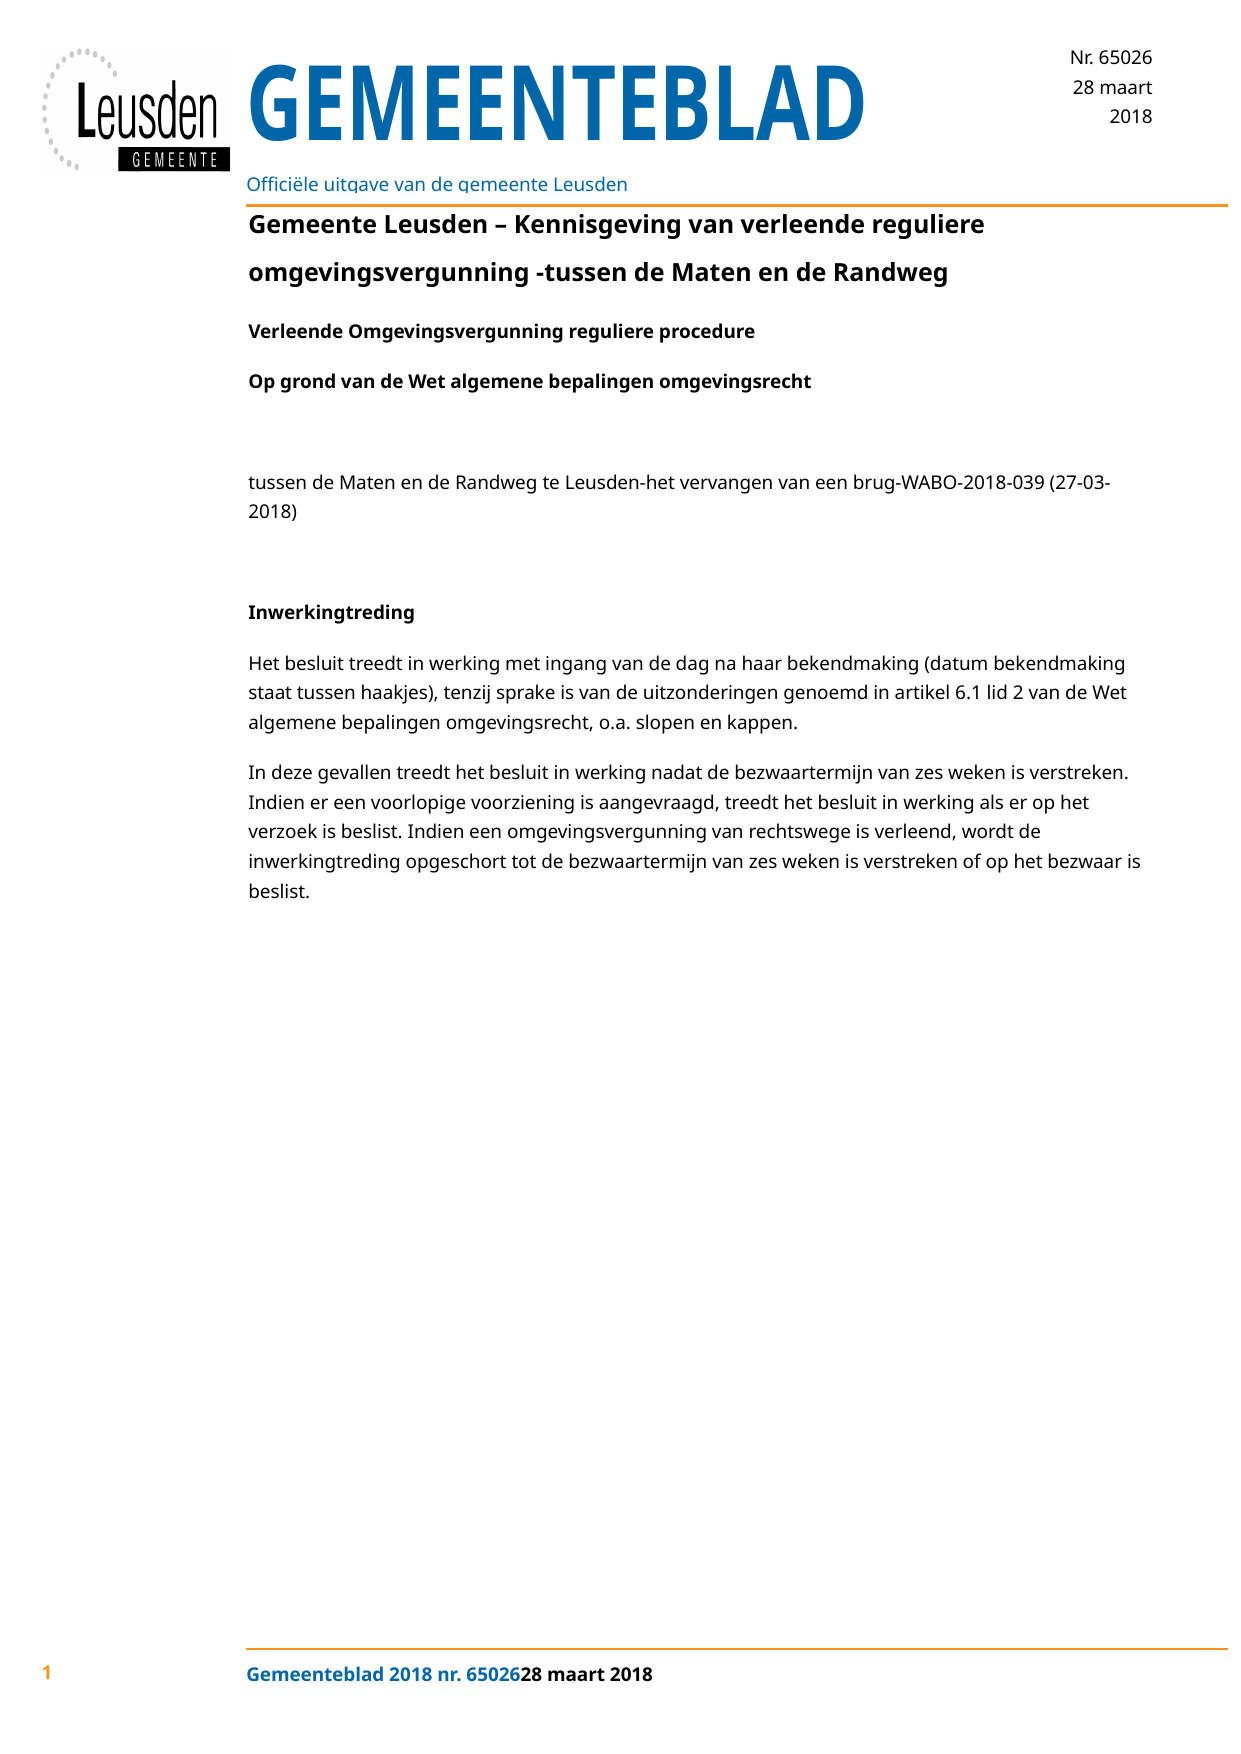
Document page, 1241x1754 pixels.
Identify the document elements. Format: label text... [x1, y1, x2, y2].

text In deze gevallen treedt het besluit in werking nadat de bezwaartermijn van zes weken is verstreken. Indien er een voorlopige voorziening is aangevraagd, treedt het besluit in werking als er op het verzoek is beslist. Indien een omgevingsvergunning van rechtswege is verleend, wordt de inwerkingtreding opgeschort tot de bezwaartermijn van zes weken is verstreken of op het bezwaar is beslist. [248, 759, 1152, 904]
picture [41, 47, 231, 172]
text Verleende Omgevingsvergunning reguliere procedure [248, 318, 1152, 344]
text Het besluit treedt in werking met ingang van de dag na haar bekendmaking (datum bekendmaking staat tussen haakjes), tenzij sprake is van de uitzonderingen genoemd in artikel 6.1 lid 2 van de Wet algemene bepalingen omgevingsrecht, o.a. slopen en kappen. [248, 650, 1152, 735]
text Op grond van de Wet algemene bepalingen omgevingsrecht [248, 368, 1152, 394]
text tussen de Maten en de Randweg te Leusden-het vervangen van een brug-WABO-2018-039 (27-03-2018) [248, 469, 1152, 524]
text Inwerkingtreding [248, 599, 1152, 625]
text Gemeente Leusden – Kennisgeving van verleende reguliere omgevingsvergunning -tussen de Maten en de Randweg [248, 207, 1152, 288]
